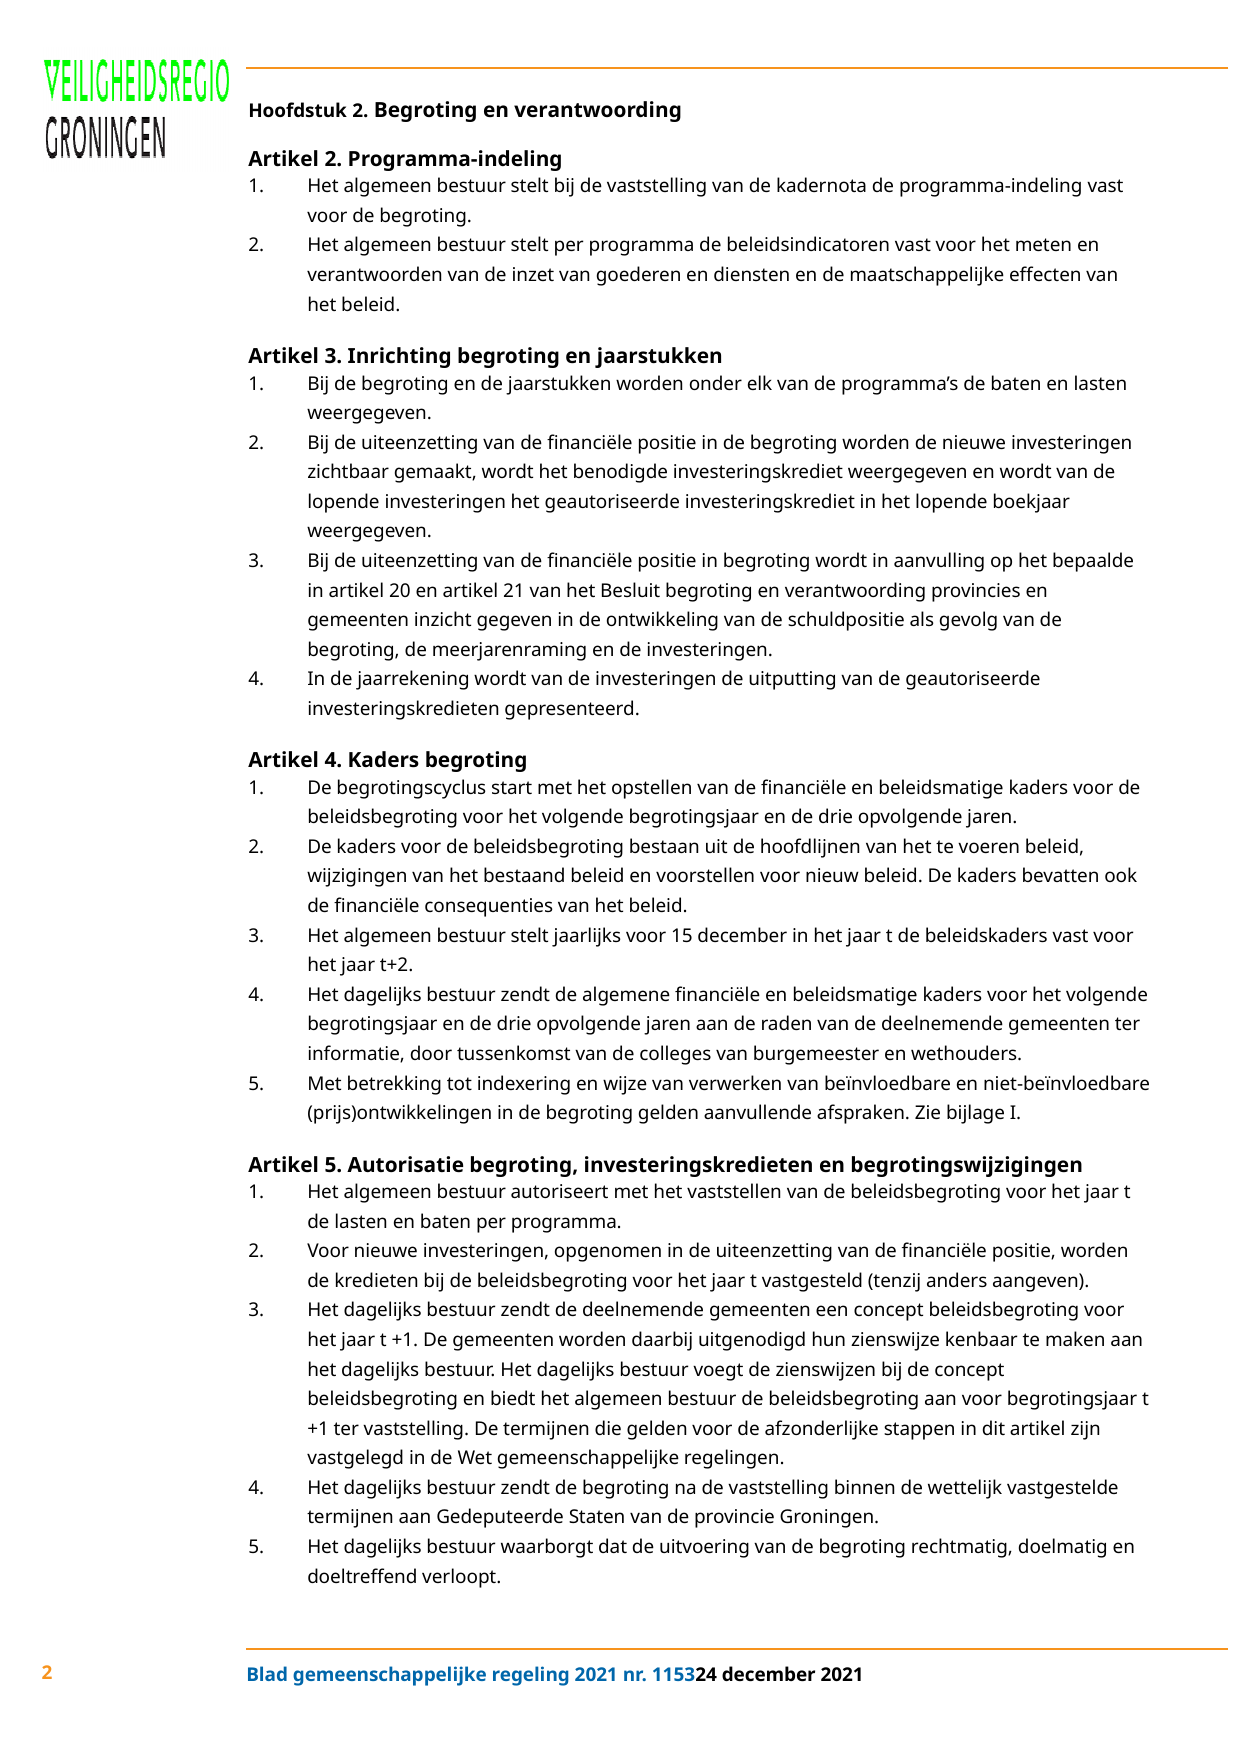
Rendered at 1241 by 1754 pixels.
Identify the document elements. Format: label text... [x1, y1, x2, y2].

list Voor nieuwe investeringen, opgenomen in de uiteenzetting van de financiële positie, worden de kredieten bij de beleidsbegroting voor het jaar t vastgesteld (tenzij anders aangeven). [248, 1237, 1152, 1293]
list Het algemeen bestuur stelt bij de vaststelling van de kadernota de programma-indeling vast voor de begroting. [248, 172, 1152, 228]
list De begrotingscyclus start met het opstellen van de financiële en beleidsmatige kaders voor de beleidsbegroting voor het volgende begrotingsjaar en de drie opvolgende jaren. [248, 774, 1152, 829]
list Het algemeen bestuur autoriseert met het vaststellen van de beleidsbegroting voor het jaar t de lasten en baten per programma. [248, 1178, 1152, 1233]
picture [41, 47, 231, 172]
text Artikel 4. Kaders begroting [248, 746, 1152, 774]
list Bij de uiteenzetting van de financiële positie in de begroting worden de nieuwe investeringen zichtbaar gemaakt, wordt het benodigde investeringskrediet weergegeven en wordt van de lopende investeringen het geautoriseerde investeringskrediet in het lopende boekjaar weergegeven. [248, 429, 1152, 543]
list De kaders voor de beleidsbegroting bestaan uit de hoofdlijnen van het te voeren beleid, wijzigingen van het bestaand beleid en voorstellen voor nieuw beleid. De kaders bevatten ook de financiële consequenties van het beleid. [248, 833, 1152, 918]
text Artikel 2. Programma-indeling [248, 144, 1152, 172]
list In de jaarrekening wordt van de investeringen de uitputting van de geautoriseerde investeringskredieten gepresenteerd. [248, 666, 1152, 721]
list Bij de begroting en de jaarstukken worden onder elk van de programma’s de baten en lasten weergegeven. [248, 370, 1152, 425]
text Artikel 3. Inrichting begroting en jaarstukken [248, 341, 1152, 370]
list Het algemeen bestuur stelt jaarlijks voor 15 december in het jaar t de beleidskaders vast voor het jaar t+2. [248, 922, 1152, 977]
text Hoofdstuk 2. Begroting en verantwoording [248, 95, 1152, 123]
text Artikel 5. Autorisatie begroting, investeringskredieten en begrotingswijzigingen [248, 1150, 1152, 1178]
list Het algemeen bestuur stelt per programma de beleidsindicatoren vast voor het meten en verantwoorden van de inzet van goederen en diensten en de maatschappelijke effecten van het beleid. [248, 232, 1152, 317]
list Het dagelijks bestuur zendt de algemene financiële en beleidsmatige kaders voor het volgende begrotingsjaar en de drie opvolgende jaren aan de raden van de deelnemende gemeenten ter informatie, door tussenkomst van de colleges van burgemeester en wethouders. [248, 981, 1152, 1066]
list Het dagelijks bestuur waarborgt dat de uitvoering van de begroting rechtmatig, doelmatig en doeltreffend verloopt. [248, 1533, 1152, 1588]
list Het dagelijks bestuur zendt de begroting na de vaststelling binnen de wettelijk vastgestelde termijnen aan Gedeputeerde Staten van de provincie Groningen. [248, 1474, 1152, 1529]
list Bij de uiteenzetting van de financiële positie in begroting wordt in aanvulling op het bepaalde in artikel 20 en artikel 21 van het Besluit begroting en verantwoording provincies en gemeenten inzicht gegeven in de ontwikkeling van de schuldpositie als gevolg van de begroting, de meerjarenraming en de investeringen. [248, 547, 1152, 662]
list Met betrekking tot indexering en wijze van verwerken van beïnvloedbare en niet-beïnvloedbare (prijs)ontwikkelingen in de begroting gelden aanvullende afspraken. Zie bijlage I. [248, 1070, 1152, 1125]
list Het dagelijks bestuur zendt de deelnemende gemeenten een concept beleidsbegroting voor het jaar t +1. De gemeenten worden daarbij uitgenodigd hun zienswijze kenbaar te maken aan het dagelijks bestuur. Het dagelijks bestuur voegt de zienswijzen bij de concept beleidsbegroting en biedt het algemeen bestuur de beleidsbegroting aan voor begrotingsjaar t +1 ter vaststelling. De termijnen die gelden voor de afzonderlijke stappen in dit artikel zijn vastgelegd in de Wet gemeenschappelijke regelingen. [248, 1297, 1152, 1470]
